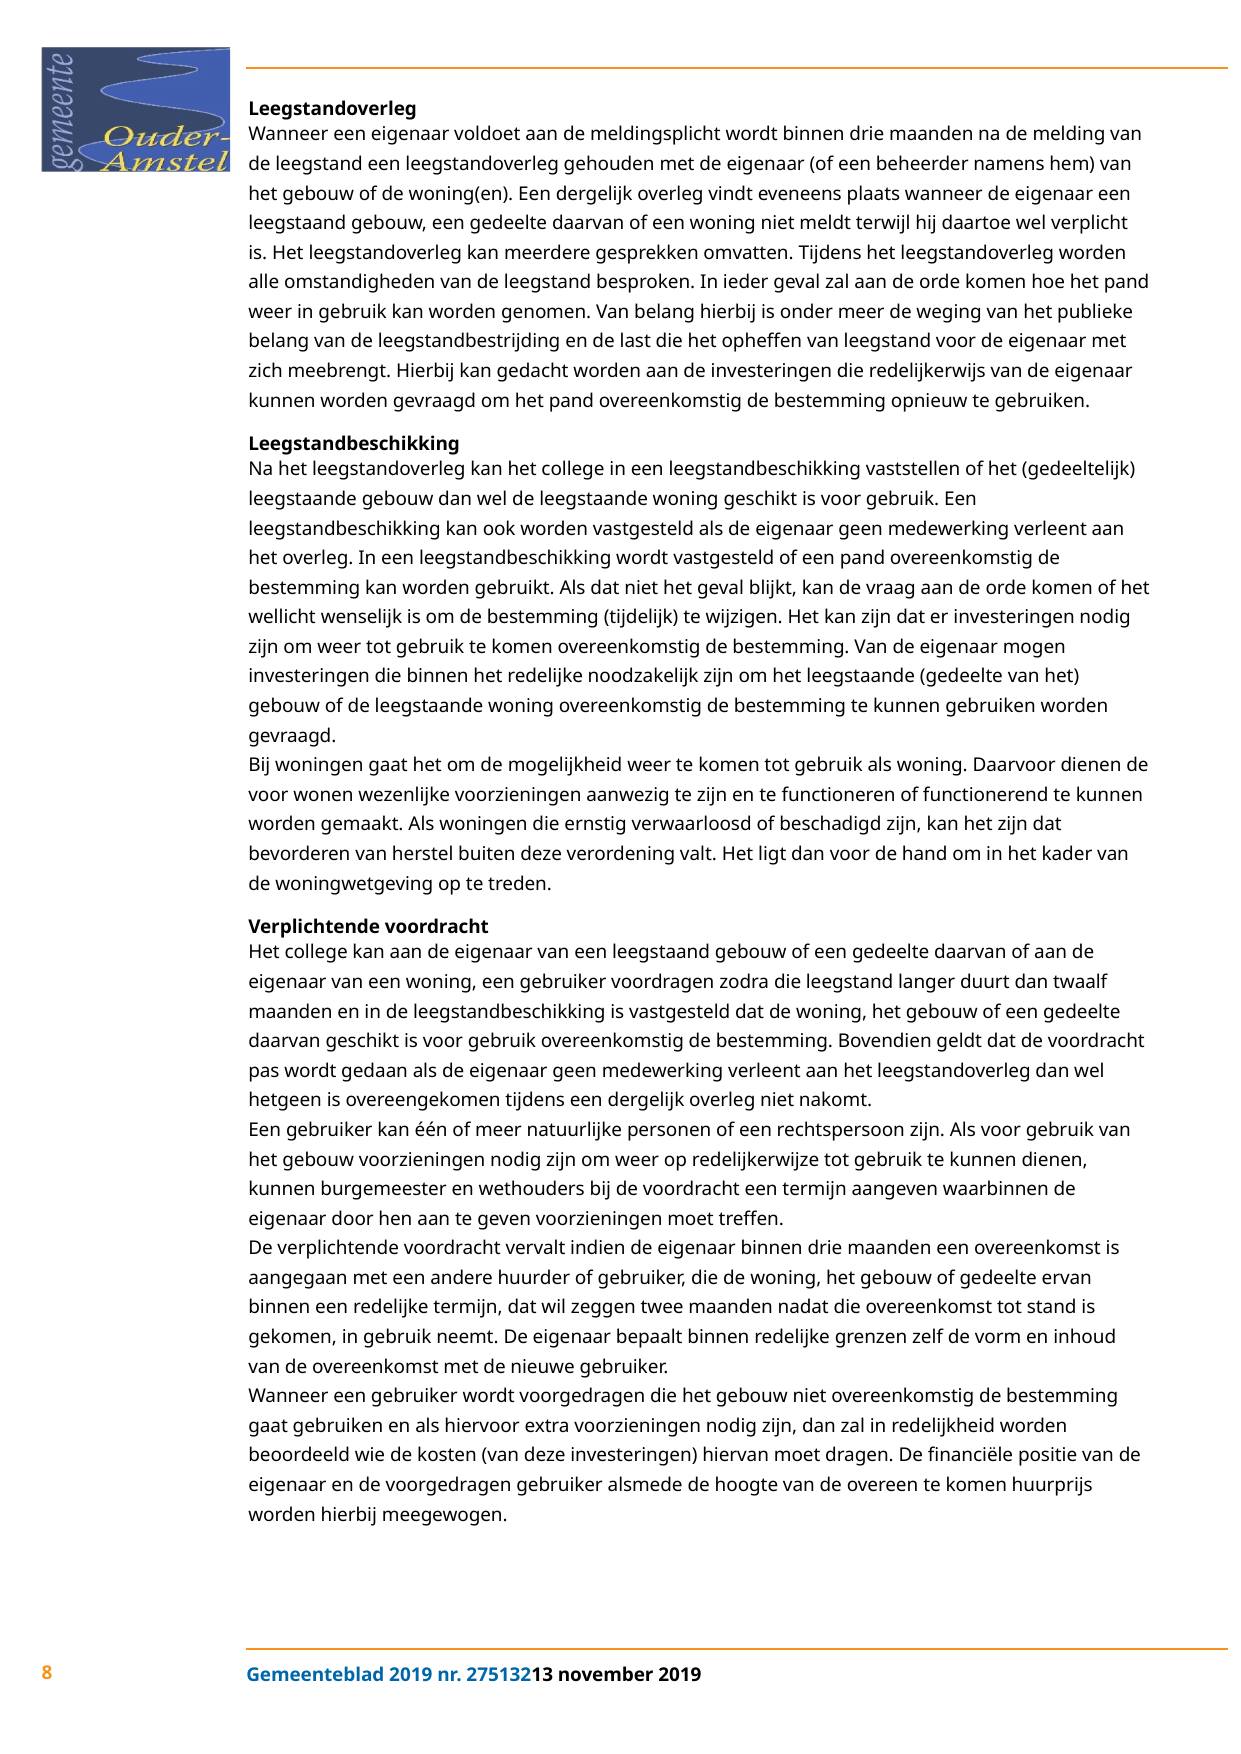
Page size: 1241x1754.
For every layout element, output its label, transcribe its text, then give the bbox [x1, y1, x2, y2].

text Na het leegstandoverleg kan het college in een leegstandbeschikking vaststellen of het (gedeeltelijk) leegstaande gebouw dan wel de leegstaande woning geschikt is voor gebruik. Een leegstandbeschikking kan ook worden vastgesteld als de eigenaar geen medewerking verleent aan het overleg. In een leegstandbeschikking wordt vastgesteld of een pand overeenkomstig de bestemming kan worden gebruikt. Als dat niet het geval blijkt, kan de vraag aan de orde komen of het wellicht wenselijk is om de bestemming (tijdelijk) te wijzigen. Het kan zijn dat er investeringen nodig zijn om weer tot gebruik te komen overeenkomstig de bestemming. Van de eigenaar mogen investeringen die binnen het redelijke noodzakelijk zijn om het leegstaande (gedeelte van het) gebouw of de leegstaande woning overeenkomstig de bestemming te kunnen gebruiken worden gevraagd. [248, 456, 1152, 748]
text Leegstandoverleg [248, 95, 1152, 121]
text Wanneer een eigenaar voldoet aan de meldingsplicht wordt binnen drie maanden na de melding van de leegstand een leegstandoverleg gehouden met de eigenaar (of een beheerder namens hem) van het gebouw of de woning(en). Een dergelijk overleg vindt eveneens plaats wanneer de eigenaar een leegstaand gebouw, een gedeelte daarvan of een woning niet meldt terwijl hij daartoe wel verplicht is. Het leegstandoverleg kan meerdere gesprekken omvatten. Tijdens het leegstandoverleg worden alle omstandigheden van de leegstand besproken. In ieder geval zal aan de orde komen hoe het pand weer in gebruik kan worden genomen. Van belang hierbij is onder meer de weging van het publieke belang van de leegstandbestrijding en de last die het opheffen van leegstand voor de eigenaar met zich meebrengt. Hierbij kan gedacht worden aan de investeringen die redelijkerwijs van de eigenaar kunnen worden gevraagd om het pand overeenkomstig de bestemming opnieuw te gebruiken. [248, 121, 1152, 412]
text Het college kan aan de eigenaar van een leegstaand gebouw of een gedeelte daarvan of aan de eigenaar van een woning, een gebruiker voordragen zodra die leegstand langer duurt dan twaalf maanden en in de leegstandbeschikking is vastgesteld dat de woning, het gebouw of een gedeelte daarvan geschikt is voor gebruik overeenkomstig de bestemming. Bovendien geldt dat de voordracht pas wordt gedaan als de eigenaar geen medewerking verleent aan het leegstandoverleg dan wel hetgeen is overeengekomen tijdens een dergelijk overleg niet nakomt. [248, 939, 1152, 1112]
text Een gebruiker kan één of meer natuurlijke personen of een rechtspersoon zijn. Als voor gebruik van het gebouw voorzieningen nodig zijn om weer op redelijkerwijze tot gebruik te kunnen dienen, kunnen burgemeester en wethouders bij de voordracht een termijn aangeven waarbinnen de eigenaar door hen aan te geven voorzieningen moet treffen. [248, 1116, 1152, 1231]
picture [41, 47, 231, 172]
text Verplichtende voordracht [248, 913, 1152, 939]
text Bij woningen gaat het om de mogelijkheid weer te komen tot gebruik als woning. Daarvoor dienen de voor wonen wezenlijke voorzieningen aanwezig te zijn en te functioneren of functionerend te kunnen worden gemaakt. Als woningen die ernstig verwaarloosd of beschadigd zijn, kan het zijn dat bevorderen van herstel buiten deze verordening valt. Het ligt dan voor de hand om in het kader van de woningwetgeving op te treden. [248, 751, 1152, 896]
text Wanneer een gebruiker wordt voorgedragen die het gebouw niet overeenkomstig de bestemming gaat gebruiken en als hiervoor extra voorzieningen nodig zijn, dan zal in redelijkheid worden beoordeeld wie de kosten (van deze investeringen) hiervan moet dragen. De financiële positie van de eigenaar en de voorgedragen gebruiker alsmede de hoogte van de overeen te komen huurprijs worden hierbij meegewogen. [248, 1382, 1152, 1526]
text Leegstandbeschikking [248, 430, 1152, 456]
text De verplichtende voordracht vervalt indien de eigenaar binnen drie maanden een overeenkomst is aangegaan met een andere huurder of gebruiker, die de woning, het gebouw of gedeelte ervan binnen een redelijke termijn, dat wil zeggen twee maanden nadat die overeenkomst tot stand is gekomen, in gebruik neemt. De eigenaar bepaalt binnen redelijke grenzen zelf de vorm en inhoud van de overeenkomst met de nieuwe gebruiker. [248, 1234, 1152, 1378]
